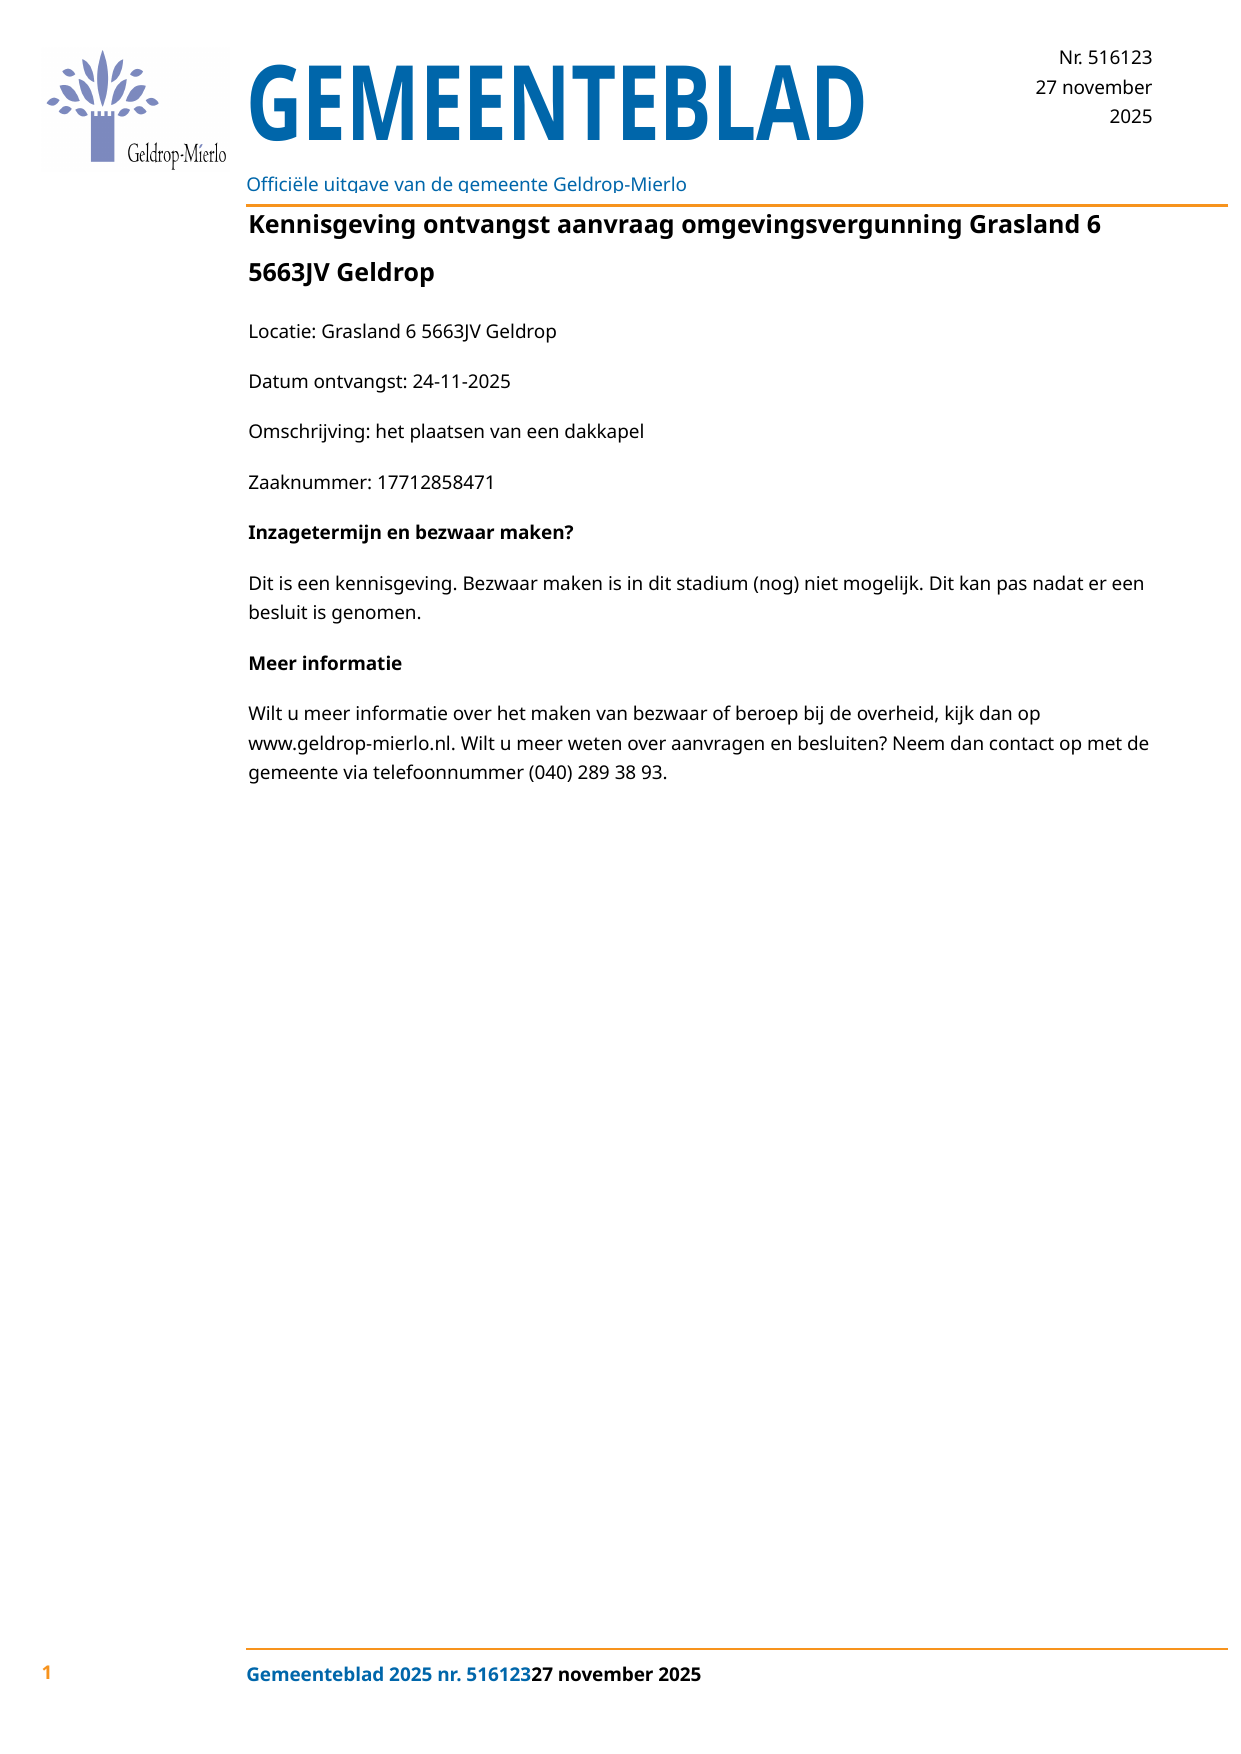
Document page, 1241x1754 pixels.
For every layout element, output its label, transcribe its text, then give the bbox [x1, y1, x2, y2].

text Zaaknummer: 17712858471 [248, 469, 1152, 495]
text Omschrijving: het plaatsen van een dakkapel [248, 419, 1152, 444]
picture [41, 47, 231, 172]
text Datum ontvangst: 24-11-2025 [248, 368, 1152, 394]
text Locatie: Grasland 6 5663JV Geldrop [248, 318, 1152, 344]
text Meer informatie [248, 650, 1152, 676]
text Inzagetermijn en bezwaar maken? [248, 519, 1152, 545]
text Dit is een kennisgeving. Bezwaar maken is in dit stadium (nog) niet mogelijk. Dit kan pas nadat er een besluit is genomen. [248, 570, 1152, 625]
text Wilt u meer informatie over het maken van bezwaar of beroep bij de overheid, kijk dan op www.geldrop-mierlo.nl. Wilt u meer weten over aanvragen en besluiten? Neem dan contact op met de gemeente via telefoonnummer (040) 289 38 93. [248, 700, 1152, 785]
text Kennisgeving ontvangst aanvraag omgevingsvergunning Grasland 6 5663JV Geldrop [248, 207, 1152, 288]
